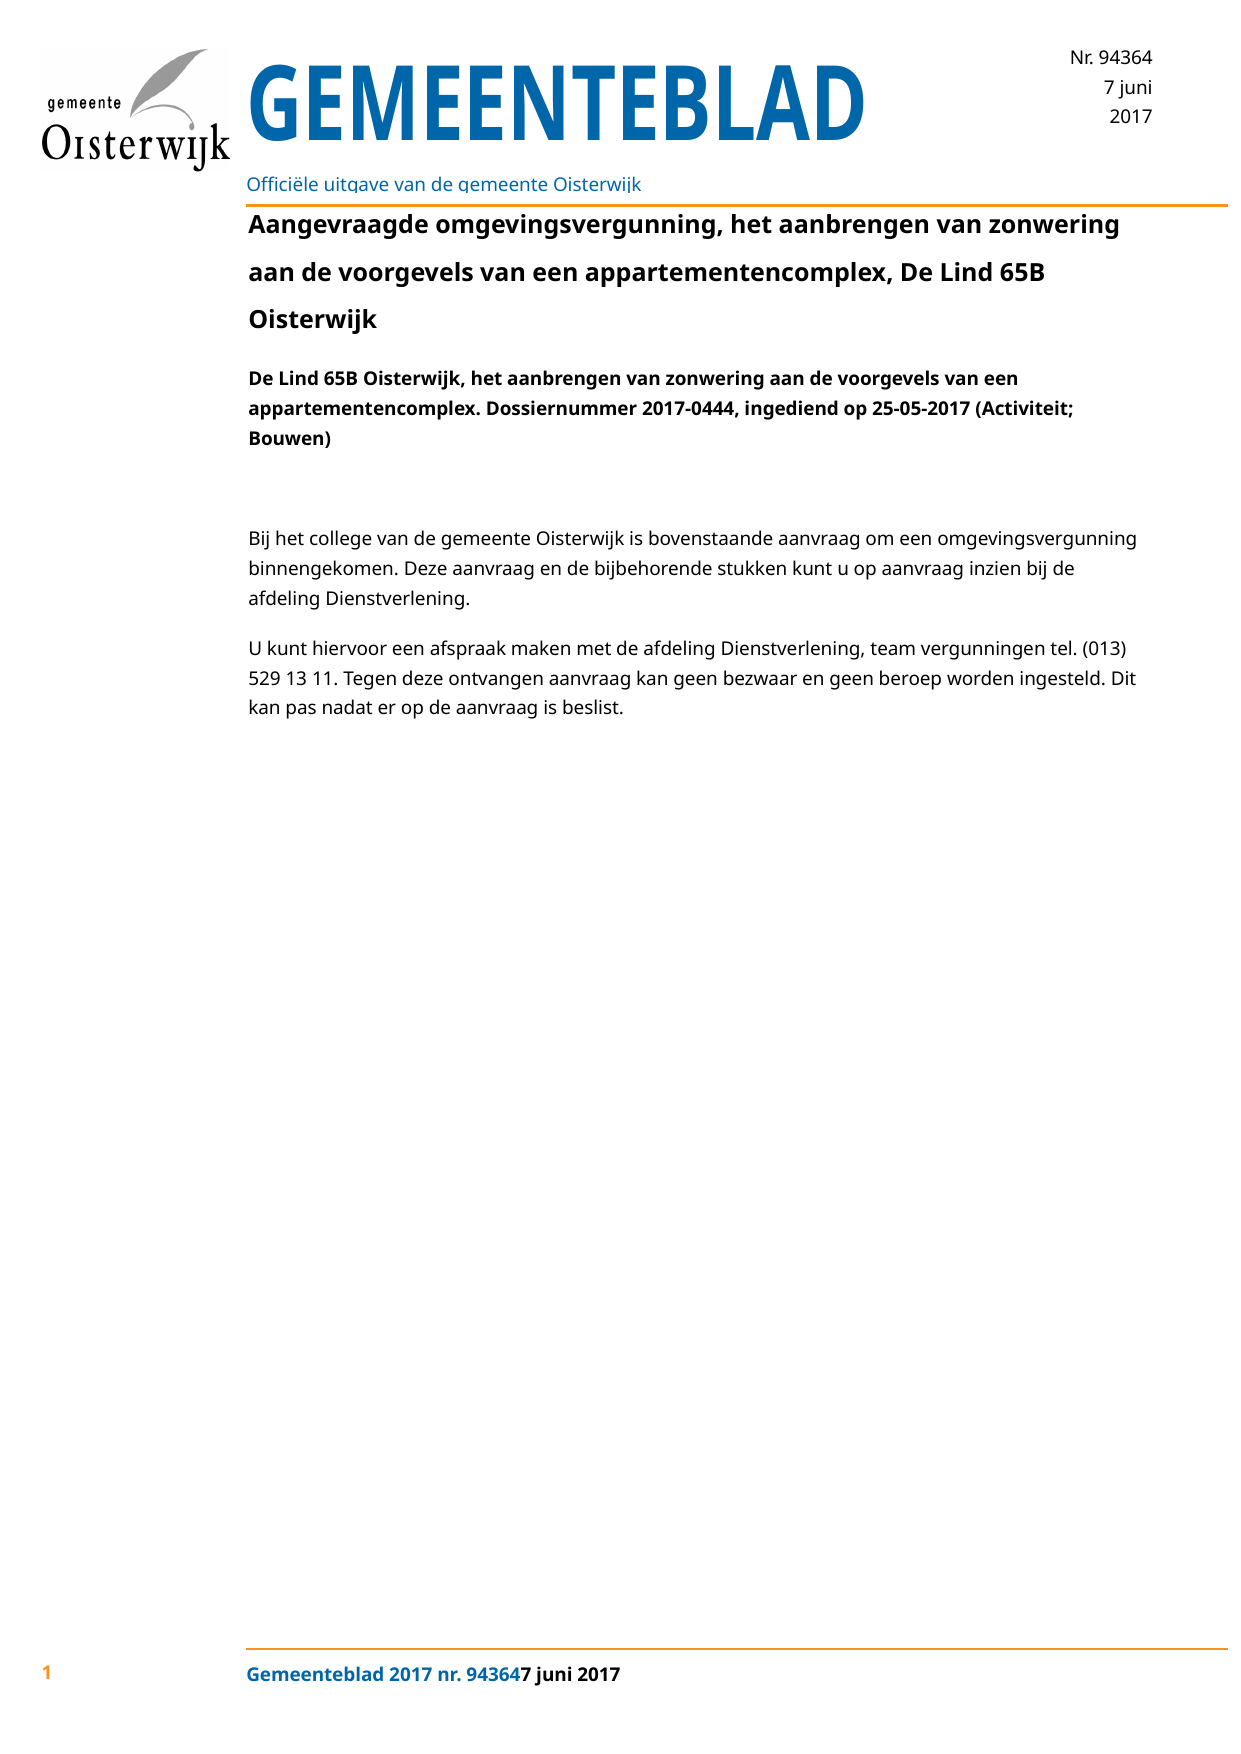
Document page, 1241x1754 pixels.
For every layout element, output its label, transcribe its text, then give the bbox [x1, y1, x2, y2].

text Bij het college van de gemeente Oisterwijk is bovenstaande aanvraag om een omgevingsvergunning binnengekomen. Deze aanvraag en de bijbehorende stukken kunt u op aanvraag inzien bij de afdeling Dienstverlening. [248, 526, 1152, 610]
text Aangevraagde omgevingsvergunning, het aanbrengen van zonwering aan de voorgevels van een appartementencomplex, De Lind 65B Oisterwijk [248, 207, 1152, 336]
text De Lind 65B Oisterwijk, het aanbrengen van zonwering aan de voorgevels van een appartementencomplex. Dossiernummer 2017-0444, ingediend op 25-05-2017 (Activiteit; Bouwen) [248, 366, 1152, 450]
picture [41, 47, 231, 172]
text U kunt hiervoor een afspraak maken met de afdeling Dienstverlening, team vergunningen tel. (013) 529 13 11. Tegen deze ontvangen aanvraag kan geen bezwaar en geen beroep worden ingesteld. Dit kan pas nadat er op de aanvraag is beslist. [248, 635, 1152, 720]
